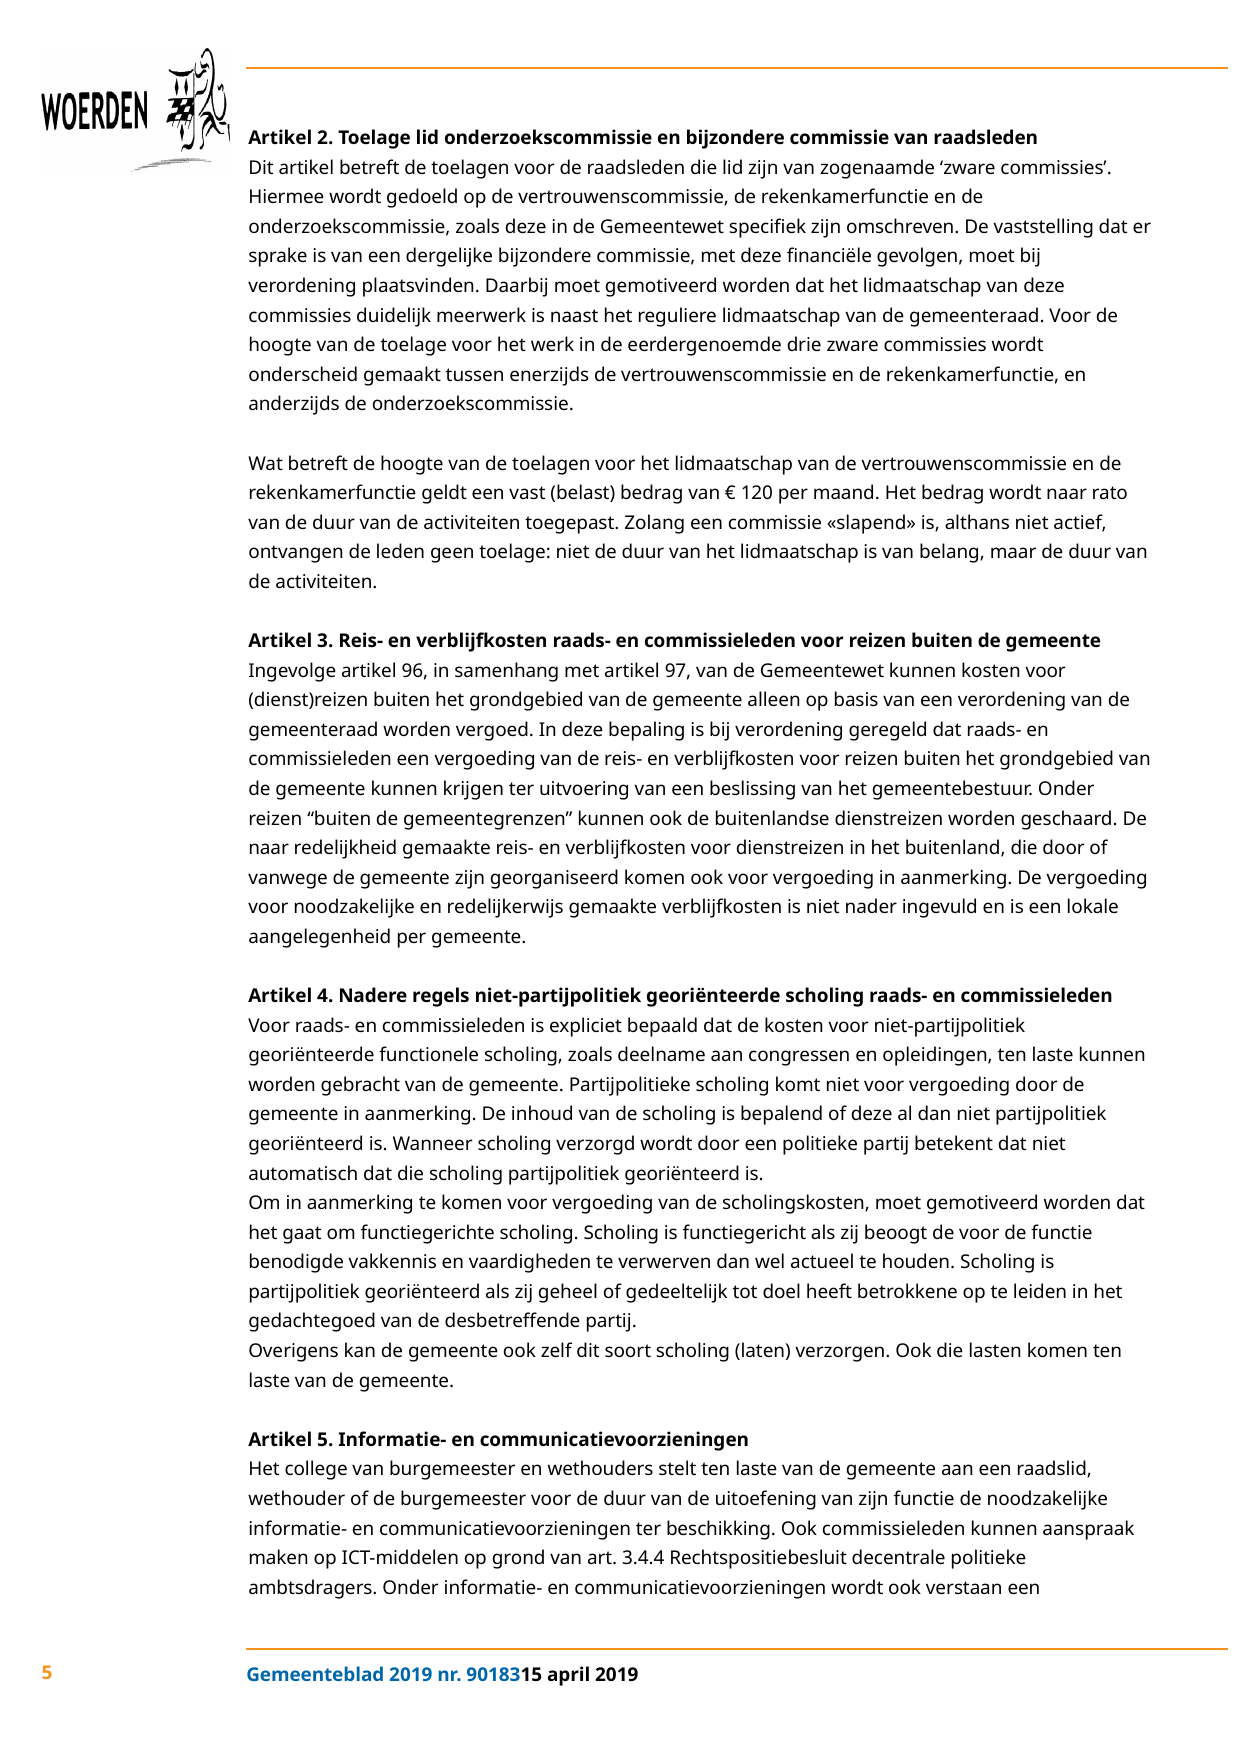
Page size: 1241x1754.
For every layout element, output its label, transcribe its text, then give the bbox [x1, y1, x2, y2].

text Ingevolge artikel 96, in samenhang met artikel 97, van de Gemeentewet kunnen kosten voor (dienst)reizen buiten het grondgebied van de gemeente alleen op basis van een verordening van de gemeenteraad worden vergoed. In deze bepaling is bij verordening geregeld dat raads- en commissieleden een vergoeding van de reis- en verblijfkosten voor reizen buiten het grondgebied van de gemeente kunnen krijgen ter uitvoering van een beslissing van het gemeentebestuur. Onder reizen “buiten de gemeentegrenzen” kunnen ook de buitenlandse dienstreizen worden geschaard. De naar redelijkheid gemaakte reis- en verblijfkosten voor dienstreizen in het buitenland, die door of vanwege de gemeente zijn georganiseerd komen ook voor vergoeding in aanmerking. De vergoeding voor noodzakelijke en redelijkerwijs gemaakte verblijfkosten is niet nader ingevuld en is een lokale aangelegenheid per gemeente. [248, 657, 1152, 949]
text Wat betreft de hoogte van de toelagen voor het lidmaatschap van de vertrouwenscommissie en de rekenkamerfunctie geldt een vast (belast) bedrag van € 120 per maand. Het bedrag wordt naar rato van de duur van de activiteiten toegepast. Zolang een commissie «slapend» is, althans niet actief, ontvangen de leden geen toelage: niet de duur van het lidmaatschap is van belang, maar de duur van de activiteiten. [248, 450, 1152, 594]
text Overigens kan de gemeente ook zelf dit soort scholing (laten) verzorgen. Ook die lasten komen ten laste van de gemeente. [248, 1337, 1152, 1393]
text Artikel 5. Informatie- en communicatievoorzieningen [248, 1426, 1152, 1452]
text Om in aanmerking te komen voor vergoeding van de scholingskosten, moet gemotiveerd worden dat het gaat om functiegerichte scholing. Scholing is functiegericht als zij beoogt de voor de functie benodigde vakkennis en vaardigheden te verwerven dan wel actueel te houden. Scholing is partijpolitiek georiënteerd als zij geheel of gedeeltelijk tot doel heeft betrokkene op te leiden in het gedachtegoed van de desbetreffende partij. [248, 1189, 1152, 1333]
text Dit artikel betreft de toelagen voor de raadsleden die lid zijn van zogenaamde ‘zware commissies’. Hiermee wordt gedoeld op de vertrouwenscommissie, de rekenkamerfunctie en de onderzoekscommissie, zoals deze in de Gemeentewet specifiek zijn omschreven. De vaststelling dat er sprake is van een dergelijke bijzondere commissie, met deze financiële gevolgen, moet bij verordening plaatsvinden. Daarbij moet gemotiveerd worden dat het lidmaatschap van deze commissies duidelijk meerwerk is naast het reguliere lidmaatschap van de gemeenteraad. Voor de hoogte van de toelage voor het werk in de eerdergenoemde drie zware commissies wordt onderscheid gemaakt tussen enerzijds de vertrouwenscommissie en de rekenkamerfunctie, en anderzijds de onderzoekscommissie. [248, 154, 1152, 416]
text Artikel 4. Nadere regels niet-partijpolitiek georiënteerde scholing raads- en commissieleden [248, 982, 1152, 1008]
text Voor raads- en commissieleden is expliciet bepaald dat de kosten voor niet-partijpolitiek georiënteerde functionele scholing, zoals deelname aan congressen en opleidingen, ten laste kunnen worden gebracht van de gemeente. Partijpolitieke scholing komt niet voor vergoeding door de gemeente in aanmerking. De inhoud van de scholing is bepalend of deze al dan niet partijpolitiek georiënteerd is. Wanneer scholing verzorgd wordt door een politieke partij betekent dat niet automatisch dat die scholing partijpolitiek georiënteerd is. [248, 1012, 1152, 1186]
text Artikel 3. Reis- en verblijfkosten raads- en commissieleden voor reizen buiten de gemeente [248, 627, 1152, 653]
picture [41, 47, 231, 172]
text Artikel 2. Toelage lid onderzoekscommissie en bijzondere commissie van raadsleden [248, 124, 1152, 150]
text Het college van burgemeester en wethouders stelt ten laste van de gemeente aan een raadslid, wethouder of de burgemeester voor de duur van de uitoefening van zijn functie de noodzakelijke informatie- en communicatievoorzieningen ter beschikking. Ook commissieleden kunnen aanspraak maken op ICT-middelen op grond van art. 3.4.4 Rechtspositiebesluit decentrale politieke ambtsdragers. Onder informatie- en communicatievoorzieningen wordt ook verstaan een [248, 1456, 1152, 1600]
